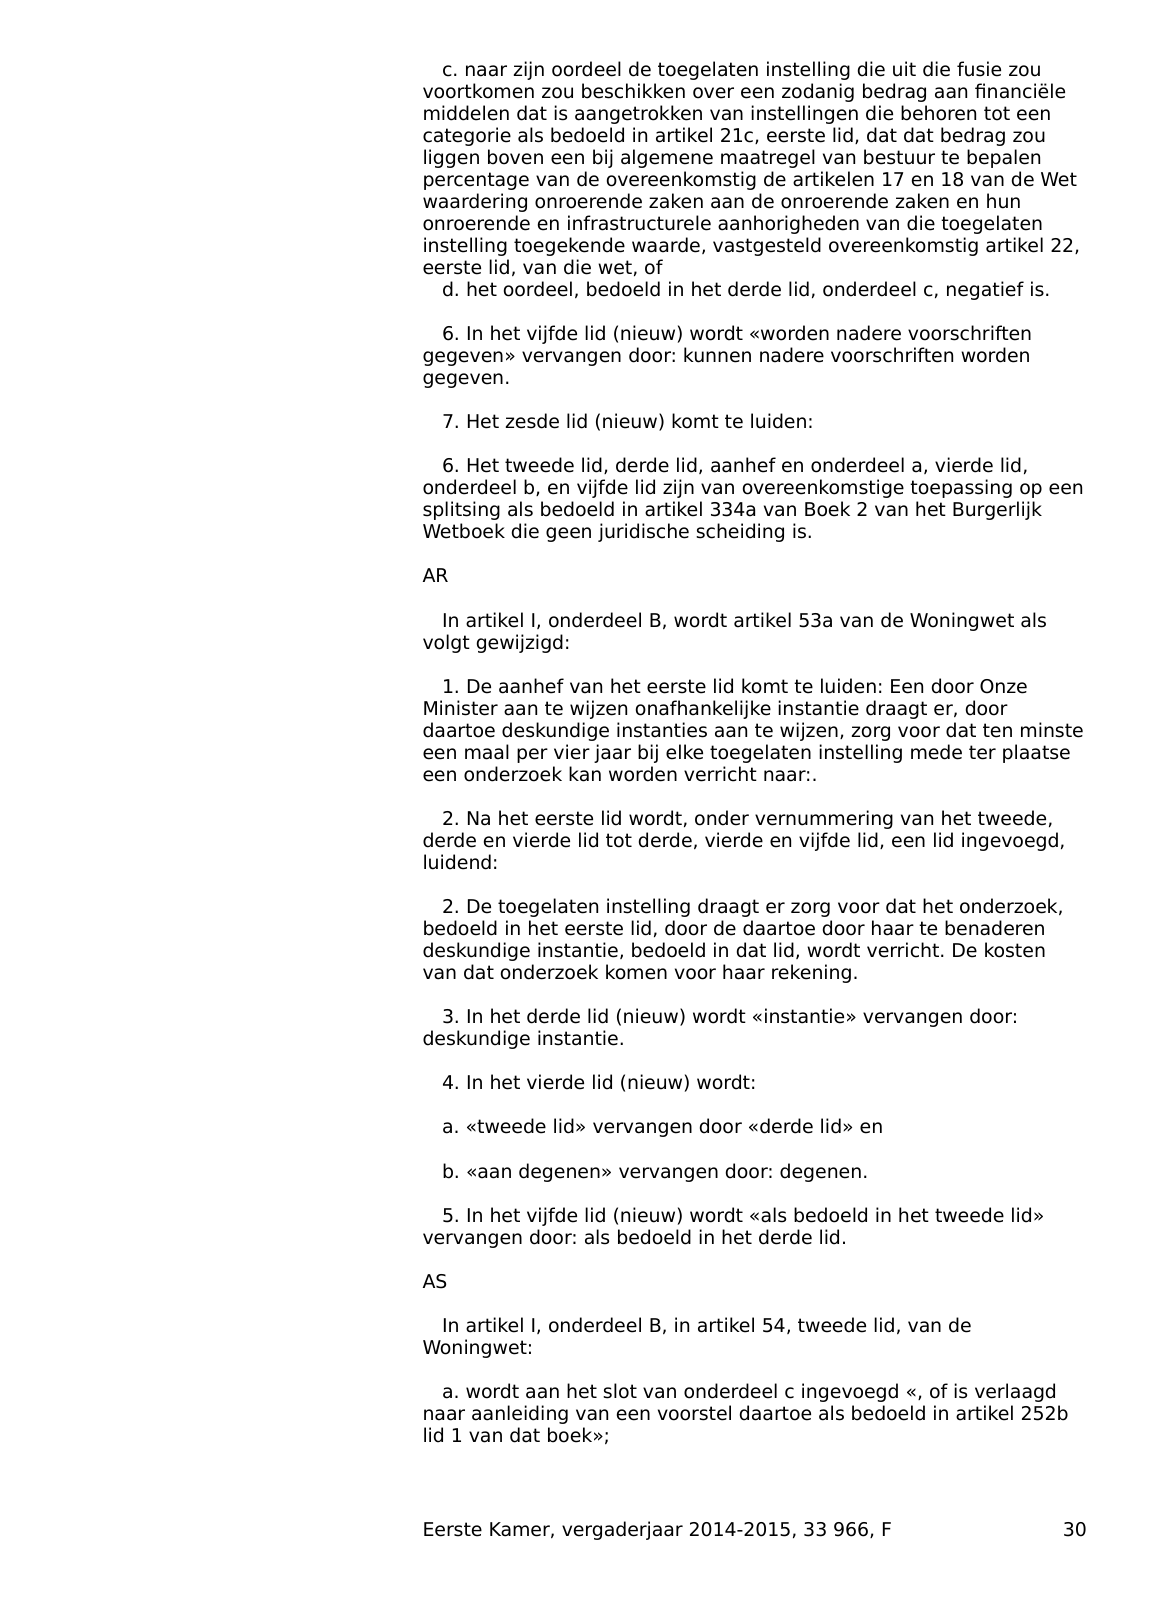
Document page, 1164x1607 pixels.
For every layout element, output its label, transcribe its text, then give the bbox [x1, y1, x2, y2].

text 4. In het vierde lid (nieuw) wordt: [422, 1072, 1087, 1094]
text 3. In het derde lid (nieuw) wordt «instantie» vervangen door: deskundige instantie. [422, 1006, 1087, 1050]
text AR [422, 565, 1087, 587]
text d. het oordeel, bedoeld in het derde lid, onderdeel c, negatief is. [422, 279, 1087, 301]
text 2. Na het eerste lid wordt, onder vernummering van het tweede, derde en vierde lid tot derde, vierde en vijfde lid, een lid ingevoegd, luidend: [422, 808, 1087, 874]
text 6. Het tweede lid, derde lid, aanhef en onderdeel a, vierde lid, onderdeel b, en vijfde lid zijn van overeenkomstige toepassing op een splitsing als bedoeld in artikel 334a van Boek 2 van het Burgerlijk Wetboek die geen juridische scheiding is. [422, 455, 1087, 543]
text c. naar zijn oordeel de toegelaten instelling die uit die fusie zou voortkomen zou beschikken over een zodanig bedrag aan financiële middelen dat is aangetrokken van instellingen die behoren tot een categorie als bedoeld in artikel 21c, eerste lid, dat dat bedrag zou liggen boven een bij algemene maatregel van bestuur te bepalen percentage van de overeenkomstig de artikelen 17 en 18 van de Wet waardering onroerende zaken aan de onroerende zaken en hun onroerende en infrastructurele aanhorigheden van die toegelaten instelling toegekende waarde, vastgesteld overeenkomstig artikel 22, eerste lid, van die wet, of [422, 59, 1087, 279]
text 6. In het vijfde lid (nieuw) wordt «worden nadere voorschriften gegeven» vervangen door: kunnen nadere voorschriften worden gegeven. [422, 323, 1087, 389]
text a. wordt aan het slot van onderdeel c ingevoegd «, of is verlaagd naar aanleiding van een voorstel daartoe als bedoeld in artikel 252b lid 1 van dat boek»; [422, 1381, 1087, 1447]
text 5. In het vijfde lid (nieuw) wordt «als bedoeld in het tweede lid» vervangen door: als bedoeld in het derde lid. [422, 1205, 1087, 1249]
text 7. Het zesde lid (nieuw) komt te luiden: [422, 411, 1087, 433]
text a. «tweede lid» vervangen door «derde lid» en [422, 1116, 1087, 1138]
text 2. De toegelaten instelling draagt er zorg voor dat het onderzoek, bedoeld in het eerste lid, door de daartoe door haar te benaderen deskundige instantie, bedoeld in dat lid, wordt verricht. De kosten van dat onderzoek komen voor haar rekening. [422, 896, 1087, 984]
text b. «aan degenen» vervangen door: degenen. [422, 1161, 1087, 1182]
text In artikel I, onderdeel B, in artikel 54, tweede lid, van de Woningwet: [422, 1315, 1087, 1359]
text AS [422, 1271, 1087, 1293]
text In artikel I, onderdeel B, wordt artikel 53a van de Woningwet als volgt gewijzigd: [422, 609, 1087, 653]
text 1. De aanhef van het eerste lid komt te luiden: Een door Onze Minister aan te wijzen onafhankelijke instantie draagt er, door daartoe deskundige instanties aan te wijzen, zorg voor dat ten minste een maal per vier jaar bij elke toegelaten instelling mede ter plaatse een onderzoek kan worden verricht naar:. [422, 676, 1087, 786]
